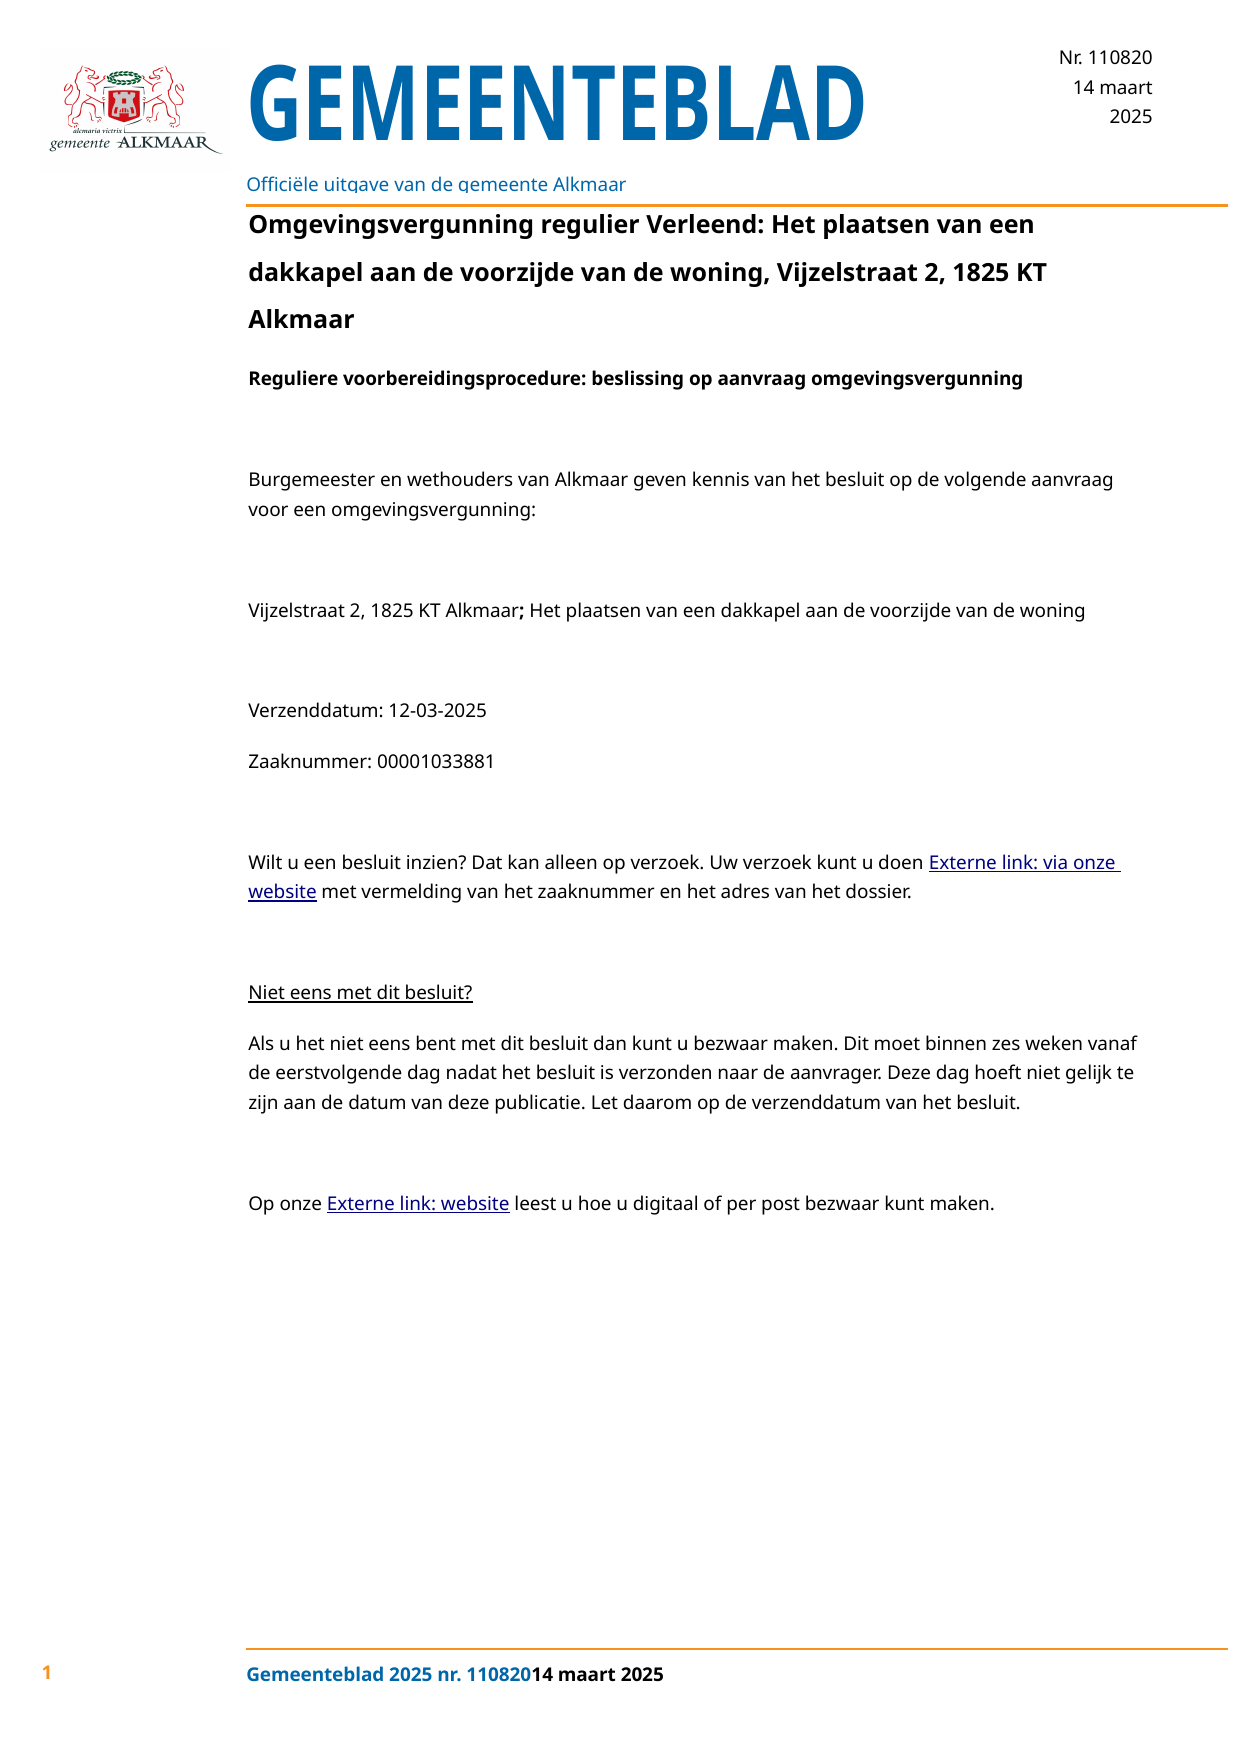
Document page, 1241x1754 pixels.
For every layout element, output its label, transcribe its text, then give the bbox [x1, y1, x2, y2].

text Omgevingsvergunning regulier Verleend: Het plaatsen van een dakkapel aan de voorzijde van de woning, Vijzelstraat 2, 1825 KT Alkmaar [248, 207, 1152, 336]
text Vijzelstraat 2, 1825 KT Alkmaar; Het plaatsen van een dakkapel aan de voorzijde van de woning [248, 597, 1152, 622]
text Zaaknummer: 00001033881 [248, 748, 1152, 774]
text Verzenddatum: 12-03-2025 [248, 698, 1152, 723]
text Op onze Externe link: website leest u hoe u digitaal of per post bezwaar kunt maken. [248, 1190, 1152, 1215]
text Wilt u een besluit inzien? Dat kan alleen op verzoek. Uw verzoek kunt u doen Externe link: via onze website met vermelding van het zaaknummer en het adres van het dossier. [248, 849, 1152, 904]
text Burgemeester en wethouders van Alkmaar geven kennis van het besluit op de volgende aanvraag voor een omgevingsvergunning: [248, 466, 1152, 522]
text Als u het niet eens bent met dit besluit dan kunt u bezwaar maken. Dit moet binnen zes weken vanaf de eerstvolgende dag nadat het besluit is verzonden naar de aanvrager. Deze dag hoeft niet gelijk te zijn aan de datum van deze publicatie. Let daarom op de verzenddatum van het besluit. [248, 1030, 1152, 1114]
picture [41, 47, 231, 172]
text Niet eens met dit besluit? [248, 979, 1152, 1005]
text Reguliere voorbereidingsprocedure: beslissing op aanvraag omgevingsvergunning [248, 366, 1152, 391]
